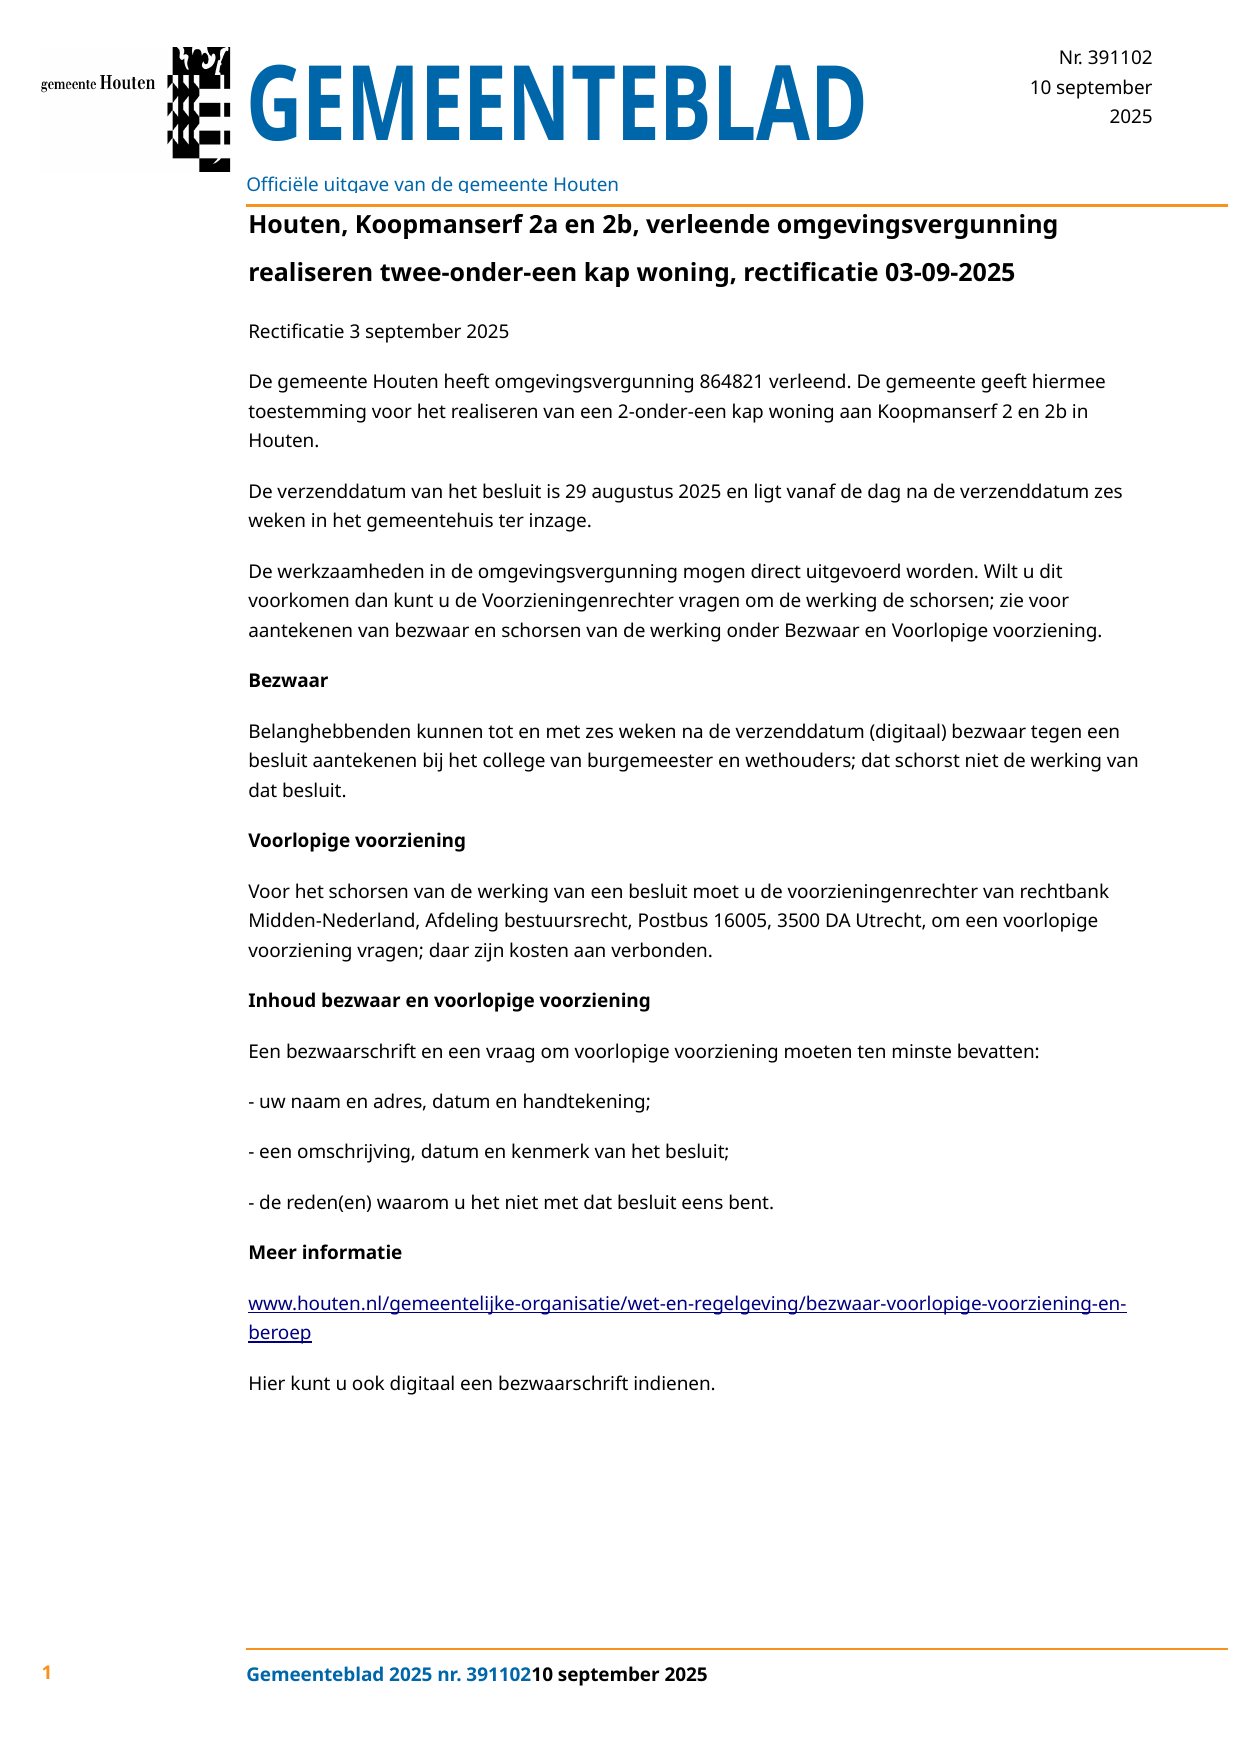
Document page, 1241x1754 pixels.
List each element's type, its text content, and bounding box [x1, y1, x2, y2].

text Bezwaar [248, 667, 1152, 693]
text Meer informatie [248, 1239, 1152, 1265]
text Voor het schorsen van de werking van een besluit moet u de voorzieningenrechter van rechtbank Midden-Nederland, Afdeling bestuursrecht, Postbus 16005, 3500 DA Utrecht, om een voorlopige voorziening vragen; daar zijn kosten aan verbonden. [248, 878, 1152, 963]
text Hier kunt u ook digitaal een bezwaarschrift indienen. [248, 1370, 1152, 1396]
text De werkzaamheden in de omgevingsvergunning mogen direct uitgevoerd worden. Wilt u dit voorkomen dan kunt u de Voorzieningenrechter vragen om de werking de schorsen; zie voor aantekenen van bezwaar en schorsen van de werking onder Bezwaar en Voorlopige voorziening. [248, 558, 1152, 643]
text Belanghebbenden kunnen tot en met zes weken na de verzenddatum (digitaal) bezwaar tegen een besluit aantekenen bij het college van burgemeester en wethouders; dat schorst niet de werking van dat besluit. [248, 718, 1152, 803]
text - de reden(en) waarom u het niet met dat besluit eens bent. [248, 1189, 1152, 1215]
text Voorlopige voorziening [248, 827, 1152, 853]
text www.houten.nl/gemeentelijke-organisatie/wet-en-regelgeving/bezwaar-voorlopige-voorziening-en-beroep [248, 1290, 1152, 1345]
text Rectificatie 3 september 2025 [248, 318, 1152, 344]
picture [41, 47, 231, 172]
text - een omschrijving, datum en kenmerk van het besluit; [248, 1139, 1152, 1164]
text - uw naam en adres, datum en handtekening; [248, 1088, 1152, 1114]
text Inhoud bezwaar en voorlopige voorziening [248, 987, 1152, 1013]
text Een bezwaarschrift en een vraag om voorlopige voorziening moeten ten minste bevatten: [248, 1038, 1152, 1064]
text De verzenddatum van het besluit is 29 augustus 2025 en ligt vanaf de dag na de verzenddatum zes weken in het gemeentehuis ter inzage. [248, 478, 1152, 533]
text Houten, Koopmanserf 2a en 2b, verleende omgevingsvergunning realiseren twee-onder-een kap woning, rectificatie 03-09-2025 [248, 207, 1152, 288]
text De gemeente Houten heeft omgevingsvergunning 864821 verleend. De gemeente geeft hiermee toestemming voor het realiseren van een 2-onder-een kap woning aan Koopmanserf 2 en 2b in Houten. [248, 368, 1152, 453]
